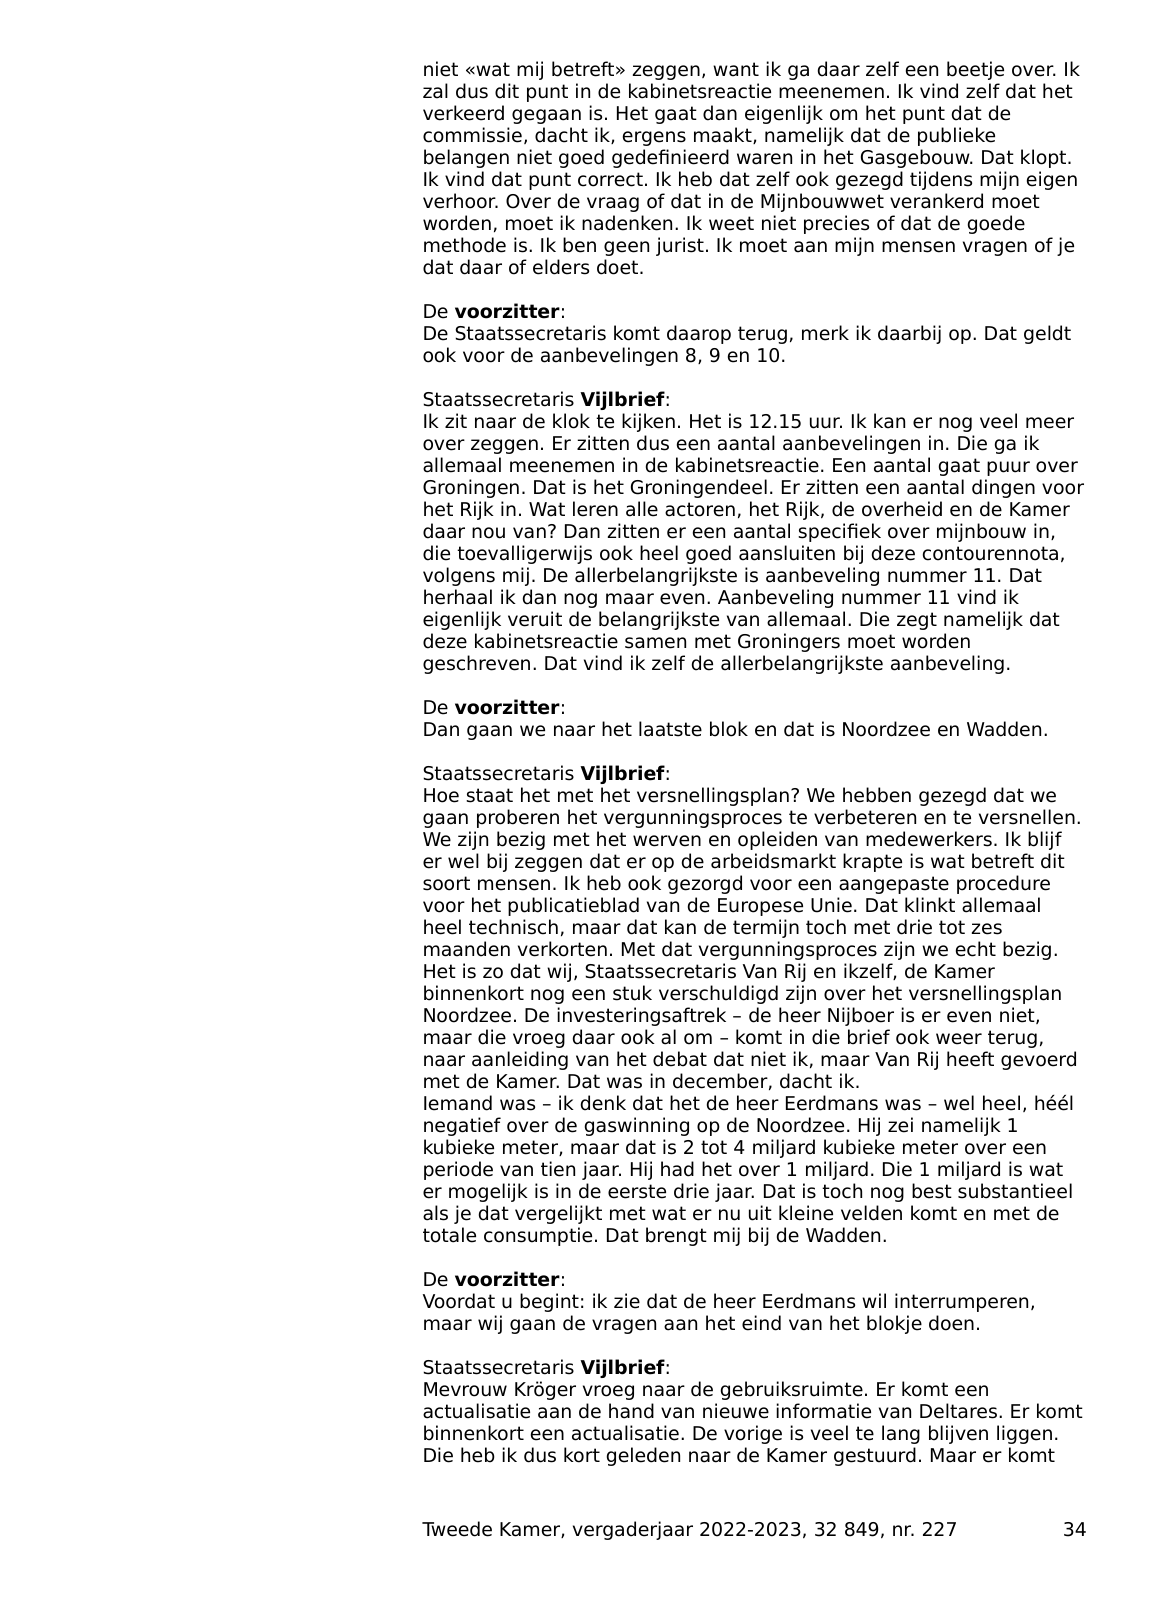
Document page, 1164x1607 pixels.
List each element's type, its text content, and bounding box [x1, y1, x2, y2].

text Ik zit naar de klok te kijken. Het is 12.15 uur. Ik kan er nog veel meer over zeggen. Er zitten dus een aantal aanbevelingen in. Die ga ik allemaal meenemen in de kabinetsreactie. Een aantal gaat puur over Groningen. Dat is het Groningendeel. Er zitten een aantal dingen voor het Rijk in. Wat leren alle actoren, het Rijk, de overheid en de Kamer daar nou van? Dan zitten er een aantal specifiek over mijnbouw in, die toevalligerwijs ook heel goed aansluiten bij deze contourennota, volgens mij. De allerbelangrijkste is aanbeveling nummer 11. Dat herhaal ik dan nog maar even. Aanbeveling nummer 11 vind ik eigenlijk veruit de belangrijkste van allemaal. Die zegt namelijk dat deze kabinetsreactie samen met Groningers moet worden geschreven. Dat vind ik zelf de allerbelangrijkste aanbeveling. [422, 411, 1087, 675]
text De voorzitter: [422, 1269, 1087, 1291]
text niet «wat mij betreft» zeggen, want ik ga daar zelf een beetje over. Ik zal dus dit punt in de kabinetsreactie meenemen. Ik vind zelf dat het verkeerd gegaan is. Het gaat dan eigenlijk om het punt dat de commissie, dacht ik, ergens maakt, namelijk dat de publieke belangen niet goed gedefinieerd waren in het Gasgebouw. Dat klopt. Ik vind dat punt correct. Ik heb dat zelf ook gezegd tijdens mijn eigen verhoor. Over de vraag of dat in de Mijnbouwwet verankerd moet worden, moet ik nadenken. Ik weet niet precies of dat de goede methode is. Ik ben geen jurist. Ik moet aan mijn mensen vragen of je dat daar of elders doet. [422, 59, 1087, 279]
text Voordat u begint: ik zie dat de heer Eerdmans wil interrumperen, maar wij gaan de vragen aan het eind van het blokje doen. [422, 1291, 1087, 1335]
text Staatssecretaris Vijlbrief: [422, 1357, 1087, 1379]
text Iemand was – ik denk dat het de heer Eerdmans was – wel heel, héél negatief over de gaswinning op de Noordzee. Hij zei namelijk 1 kubieke meter, maar dat is 2 tot 4 miljard kubieke meter over een periode van tien jaar. Hij had het over 1 miljard. Die 1 miljard is wat er mogelijk is in de eerste drie jaar. Dat is toch nog best substantieel als je dat vergelijkt met wat er nu uit kleine velden komt en met de totale consumptie. Dat brengt mij bij de Wadden. [422, 1093, 1087, 1247]
text Mevrouw Kröger vroeg naar de gebruiksruimte. Er komt een actualisatie aan de hand van nieuwe informatie van Deltares. Er komt binnenkort een actualisatie. De vorige is veel te lang blijven liggen. Die heb ik dus kort geleden naar de Kamer gestuurd. Maar er komt [422, 1379, 1087, 1467]
text Hoe staat het met het versnellingsplan? We hebben gezegd dat we gaan proberen het vergunningsproces te verbeteren en te versnellen. We zijn bezig met het werven en opleiden van medewerkers. Ik blijf er wel bij zeggen dat er op de arbeidsmarkt krapte is wat betreft dit soort mensen. Ik heb ook gezorgd voor een aangepaste procedure voor het publicatieblad van de Europese Unie. Dat klinkt allemaal heel technisch, maar dat kan de termijn toch met drie tot zes maanden verkorten. Met dat vergunningsproces zijn we echt bezig. Het is zo dat wij, Staatssecretaris Van Rij en ikzelf, de Kamer binnenkort nog een stuk verschuldigd zijn over het versnellingsplan Noordzee. De investeringsaftrek – de heer Nijboer is er even niet, maar die vroeg daar ook al om – komt in die brief ook weer terug, naar aanleiding van het debat dat niet ik, maar Van Rij heeft gevoerd met de Kamer. Dat was in december, dacht ik. [422, 785, 1087, 1093]
text Dan gaan we naar het laatste blok en dat is Noordzee en Wadden. [422, 719, 1087, 741]
text Staatssecretaris Vijlbrief: [422, 763, 1087, 785]
text De Staatssecretaris komt daarop terug, merk ik daarbij op. Dat geldt ook voor de aanbevelingen 8, 9 en 10. [422, 323, 1087, 367]
text De voorzitter: [422, 301, 1087, 323]
text Staatssecretaris Vijlbrief: [422, 389, 1087, 411]
text De voorzitter: [422, 697, 1087, 719]
